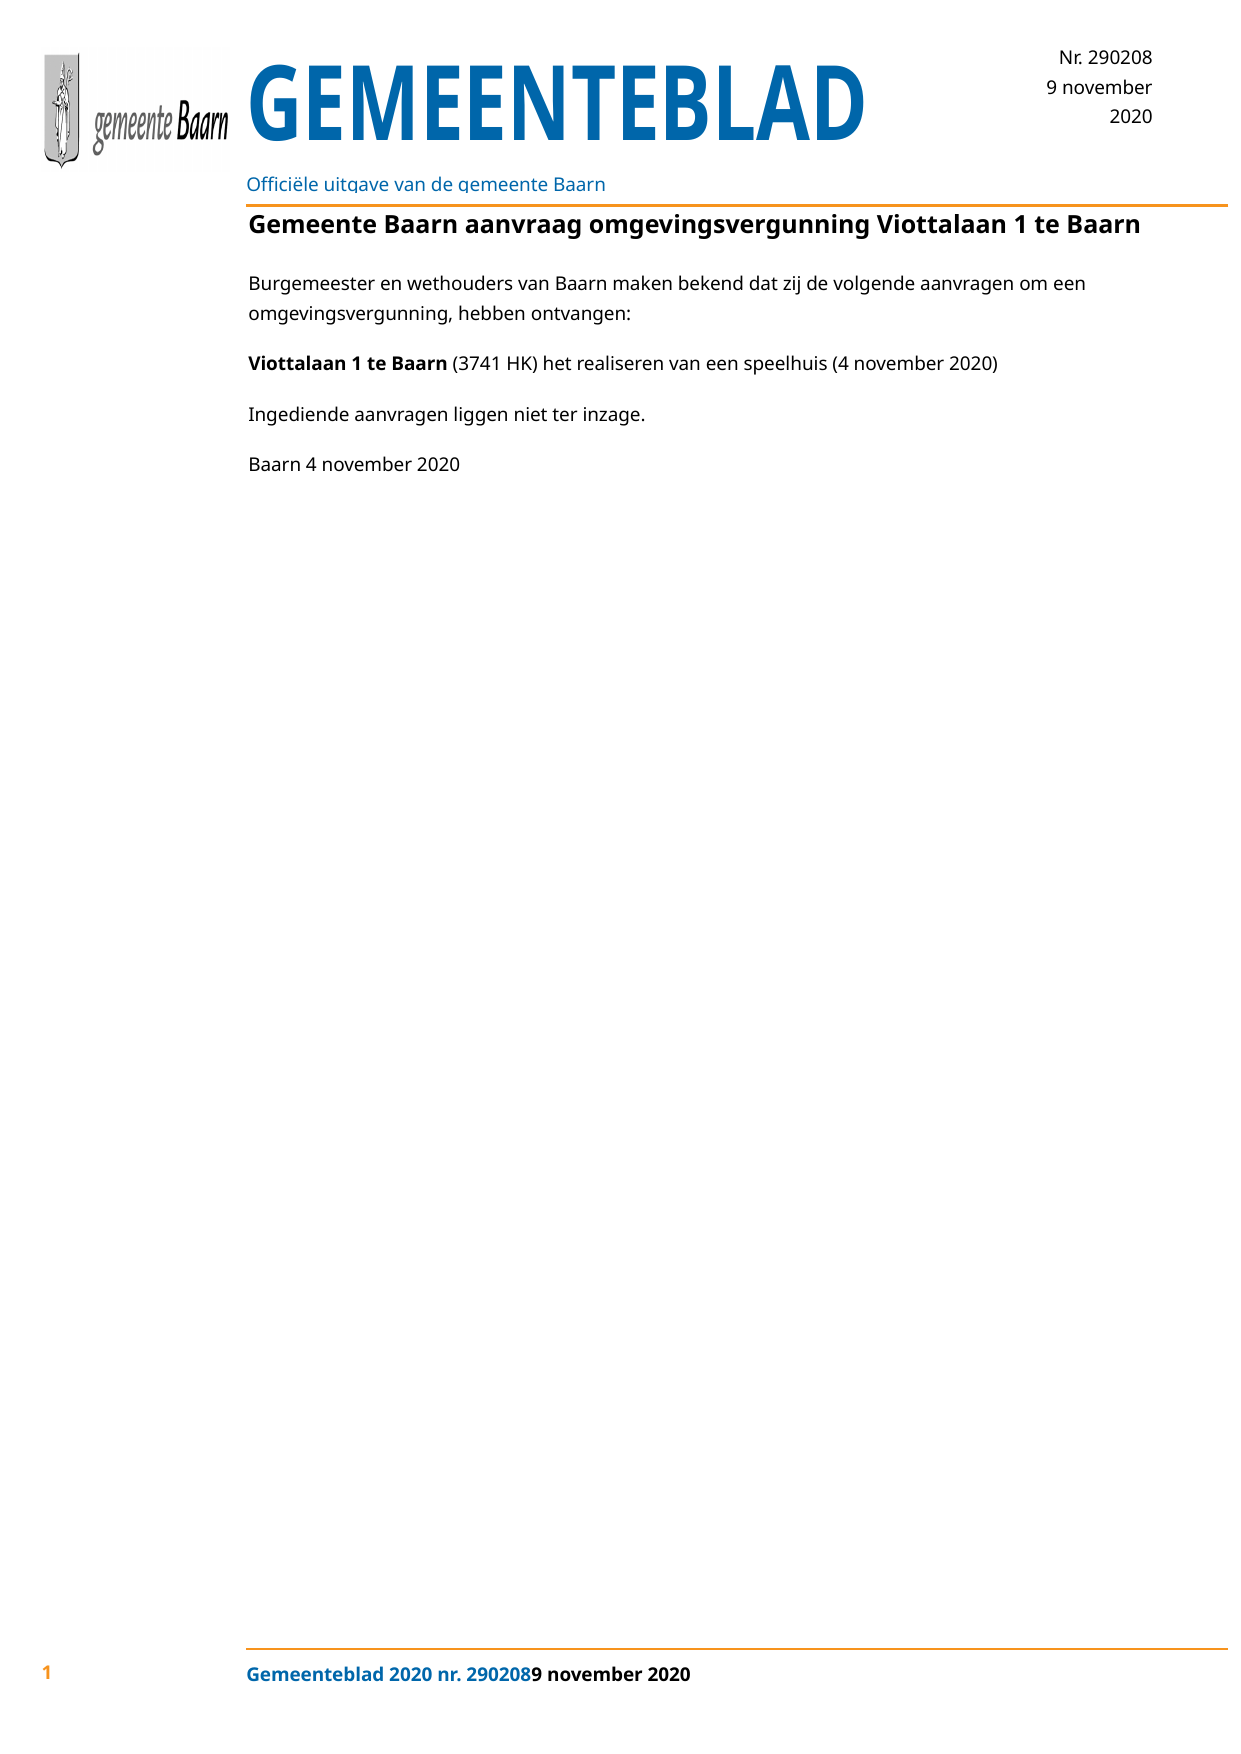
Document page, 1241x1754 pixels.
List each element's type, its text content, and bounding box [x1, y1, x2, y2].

text Burgemeester en wethouders van Baarn maken bekend dat zij de volgende aanvragen om een omgevingsvergunning, hebben ontvangen: [248, 270, 1152, 326]
text Gemeente Baarn aanvraag omgevingsvergunning Viottalaan 1 te Baarn [248, 207, 1152, 241]
text Baarn 4 november 2020 [248, 451, 1152, 477]
picture [41, 47, 231, 172]
text Ingediende aanvragen liggen niet ter inzage. [248, 401, 1152, 426]
text Viottalaan 1 te Baarn (3741 HK) het realiseren van een speelhuis (4 november 2020) [248, 350, 1152, 376]
